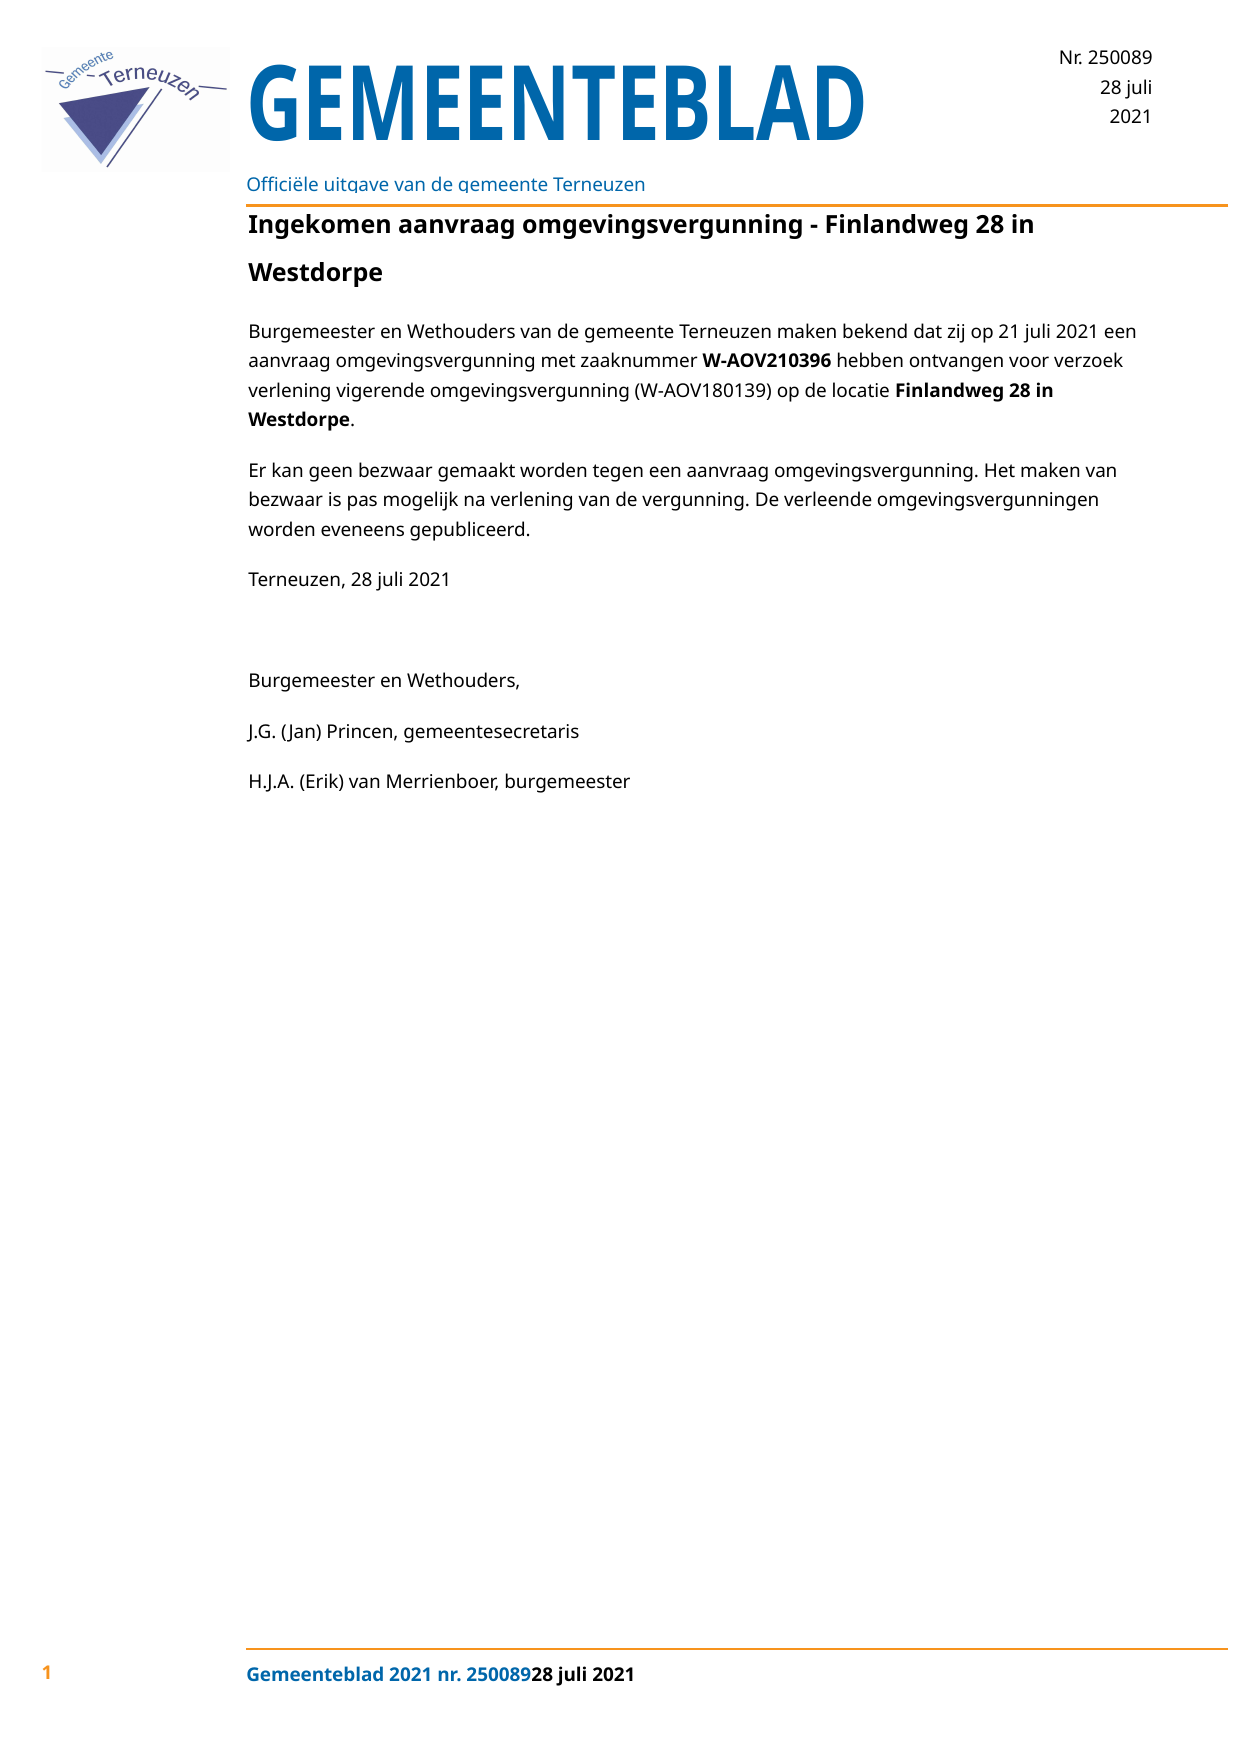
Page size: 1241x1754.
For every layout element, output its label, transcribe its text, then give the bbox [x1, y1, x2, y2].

text Ingekomen aanvraag omgevingsvergunning - Finlandweg 28 in Westdorpe [248, 207, 1152, 288]
text H.J.A. (Erik) van Merrienboer, burgemeester [248, 768, 1152, 794]
text Terneuzen, 28 juli 2021 [248, 567, 1152, 592]
picture [41, 47, 231, 172]
text Er kan geen bezwaar gemaakt worden tegen een aanvraag omgevingsvergunning. Het maken van bezwaar is pas mogelijk na verlening van de vergunning. De verleende omgevingsvergunningen worden eveneens gepubliceerd. [248, 457, 1152, 542]
text J.G. (Jan) Princen, gemeentesecretaris [248, 718, 1152, 744]
text Burgemeester en Wethouders, [248, 667, 1152, 693]
text Burgemeester en Wethouders van de gemeente Terneuzen maken bekend dat zij op 21 juli 2021 een aanvraag omgevingsvergunning met zaaknummer W-AOV210396 hebben ontvangen voor verzoek verlening vigerende omgevingsvergunning (W-AOV180139) op de locatie Finlandweg 28 in Westdorpe. [248, 318, 1152, 432]
